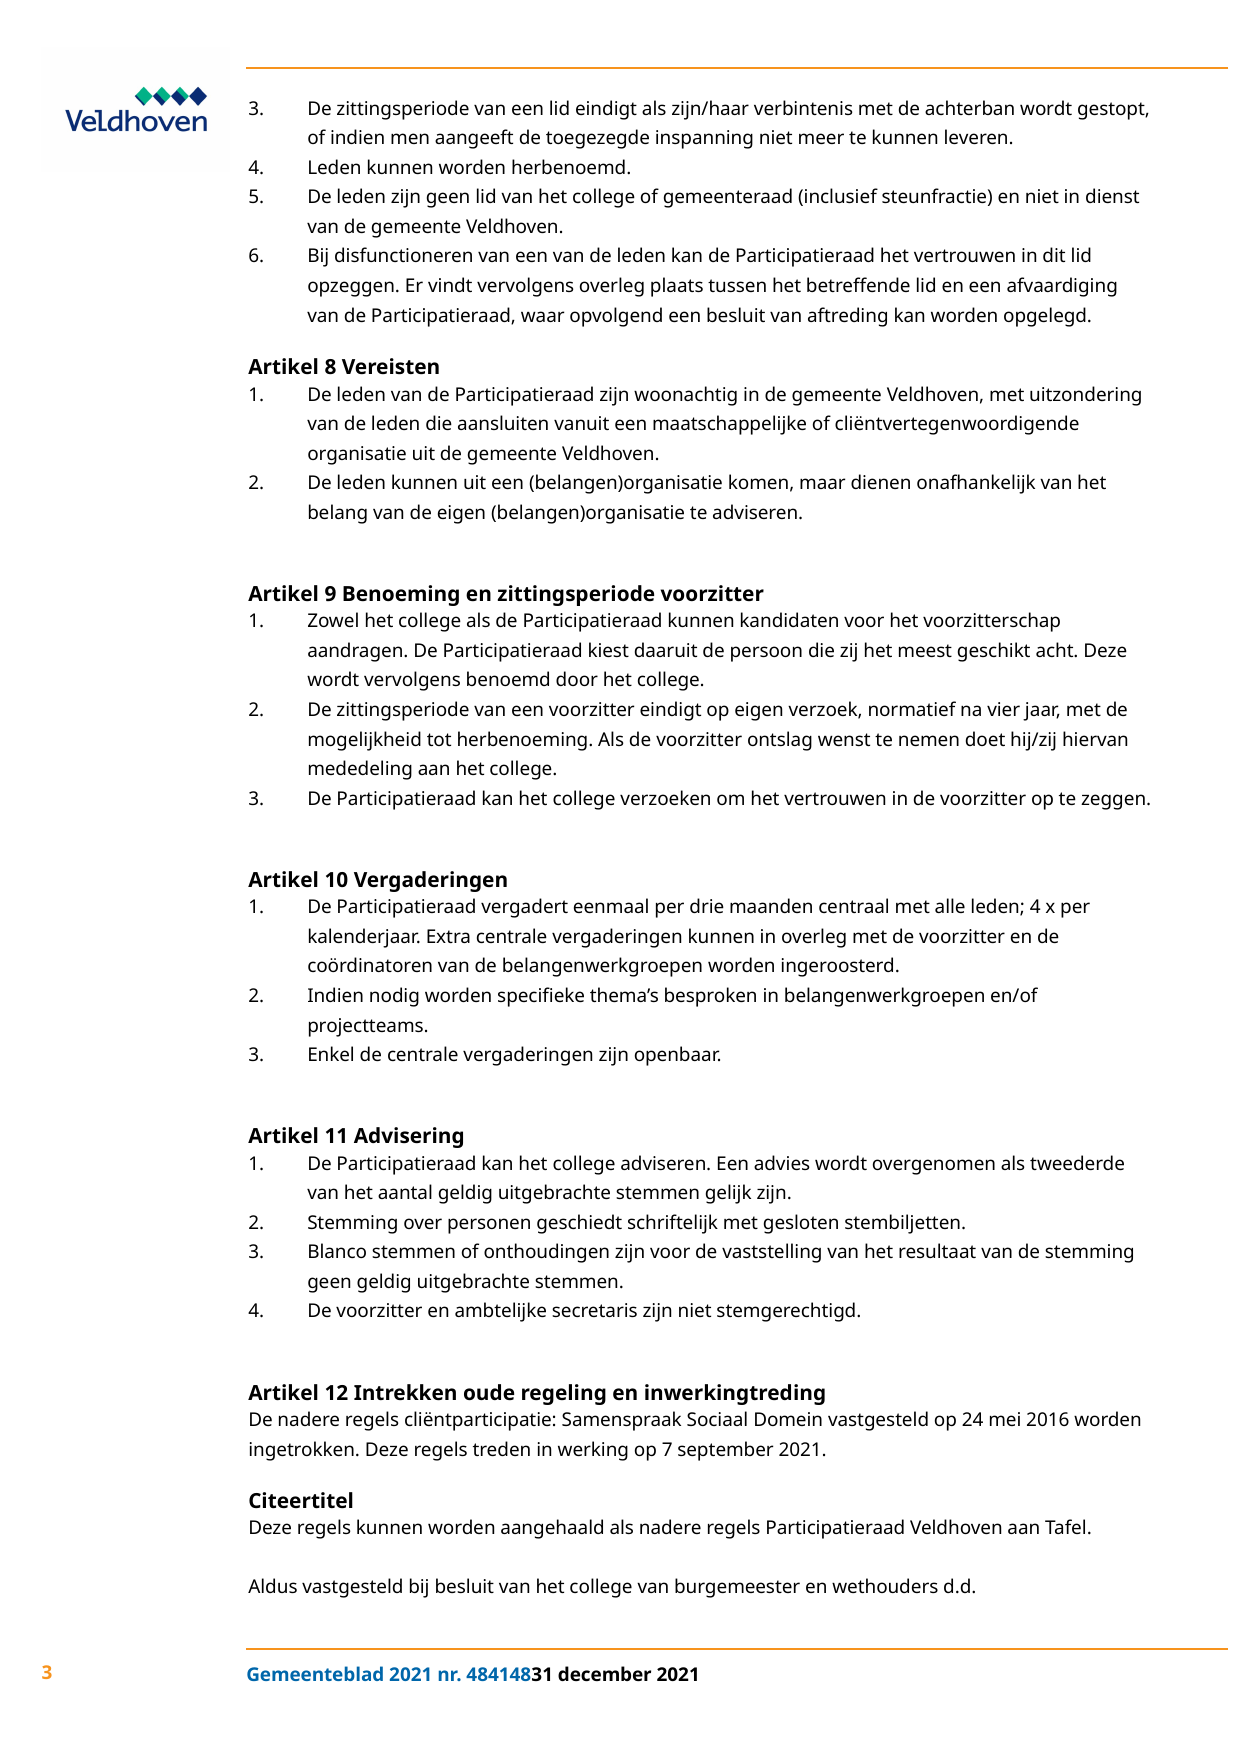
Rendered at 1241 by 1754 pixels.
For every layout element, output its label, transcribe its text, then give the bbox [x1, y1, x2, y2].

list Enkel de centrale vergaderingen zijn openbaar. [248, 1041, 1152, 1067]
text De nadere regels cliëntparticipatie: Samenspraak Sociaal Domein vastgesteld op 24 mei 2016 worden ingetrokken. Deze regels treden in werking op 7 september 2021. [248, 1406, 1152, 1461]
list Bij disfunctioneren van een van de leden kan de Participatieraad het vertrouwen in dit lid opzeggen. Er vindt vervolgens overleg plaats tussen het betreffende lid en een afvaardiging van de Participatieraad, waar opvolgend een besluit van aftreding kan worden opgelegd. [248, 243, 1152, 328]
list De leden zijn geen lid van het college of gemeenteraad (inclusief steunfractie) en niet in dienst van de gemeente Veldhoven. [248, 183, 1152, 239]
list De Participatieraad vergadert eenmaal per drie maanden centraal met alle leden; 4 x per kalenderjaar. Extra centrale vergaderingen kunnen in overleg met de voorzitter en de coördinatoren van de belangenwerkgroepen worden ingeroosterd. [248, 893, 1152, 978]
list Blanco stemmen of onthoudingen zijn voor de vaststelling van het resultaat van de stemming geen geldig uitgebrachte stemmen. [248, 1238, 1152, 1294]
list De voorzitter en ambtelijke secretaris zijn niet stemgerechtigd. [248, 1298, 1152, 1323]
list De zittingsperiode van een voorzitter eindigt op eigen verzoek, normatief na vier jaar, met de mogelijkheid tot herbenoeming. Als de voorzitter ontslag wenst te nemen doet hij/zij hiervan mededeling aan het college. [248, 696, 1152, 781]
text Artikel 11 Advisering [248, 1121, 1152, 1150]
list De zittingsperiode van een lid eindigt als zijn/haar verbintenis met de achterban wordt gestopt, of indien men aangeeft de toegezegde inspanning niet meer te kunnen leveren. [248, 95, 1152, 150]
list Zowel het college als de Participatieraad kunnen kandidaten voor het voorzitterschap aandragen. De Participatieraad kiest daaruit de persoon die zij het meest geschikt acht. Deze wordt vervolgens benoemd door het college. [248, 607, 1152, 692]
picture [41, 47, 231, 172]
list Indien nodig worden specifieke thema’s besproken in belangenwerkgroepen en/of projectteams. [248, 982, 1152, 1037]
list De Participatieraad kan het college adviseren. Een advies wordt overgenomen als tweederde van het aantal geldig uitgebrachte stemmen gelijk zijn. [248, 1150, 1152, 1205]
text Aldus vastgesteld bij besluit van het college van burgemeester en wethouders d.d. [248, 1574, 1152, 1599]
text Deze regels kunnen worden aangehaald als nadere regels Participatieraad Veldhoven aan Tafel. [248, 1514, 1152, 1540]
text Artikel 12 Intrekken oude regeling en inwerkingtreding [248, 1378, 1152, 1406]
text Citeertitel [248, 1486, 1152, 1514]
list De leden van de Participatieraad zijn woonachtig in de gemeente Veldhoven, met uitzondering van de leden die aansluiten vanuit een maatschappelijke of cliëntvertegenwoordigende organisatie uit de gemeente Veldhoven. [248, 381, 1152, 466]
text Artikel 9 Benoeming en zittingsperiode voorzitter [248, 579, 1152, 607]
list Leden kunnen worden herbenoemd. [248, 154, 1152, 180]
list Stemming over personen geschiedt schriftelijk met gesloten stembiljetten. [248, 1209, 1152, 1235]
text Artikel 8 Vereisten [248, 352, 1152, 381]
list De Participatieraad kan het college verzoeken om het vertrouwen in de voorzitter op te zeggen. [248, 785, 1152, 811]
list De leden kunnen uit een (belangen)organisatie komen, maar dienen onafhankelijk van het belang van de eigen (belangen)organisatie te adviseren. [248, 469, 1152, 525]
text Artikel 10 Vergaderingen [248, 865, 1152, 893]
